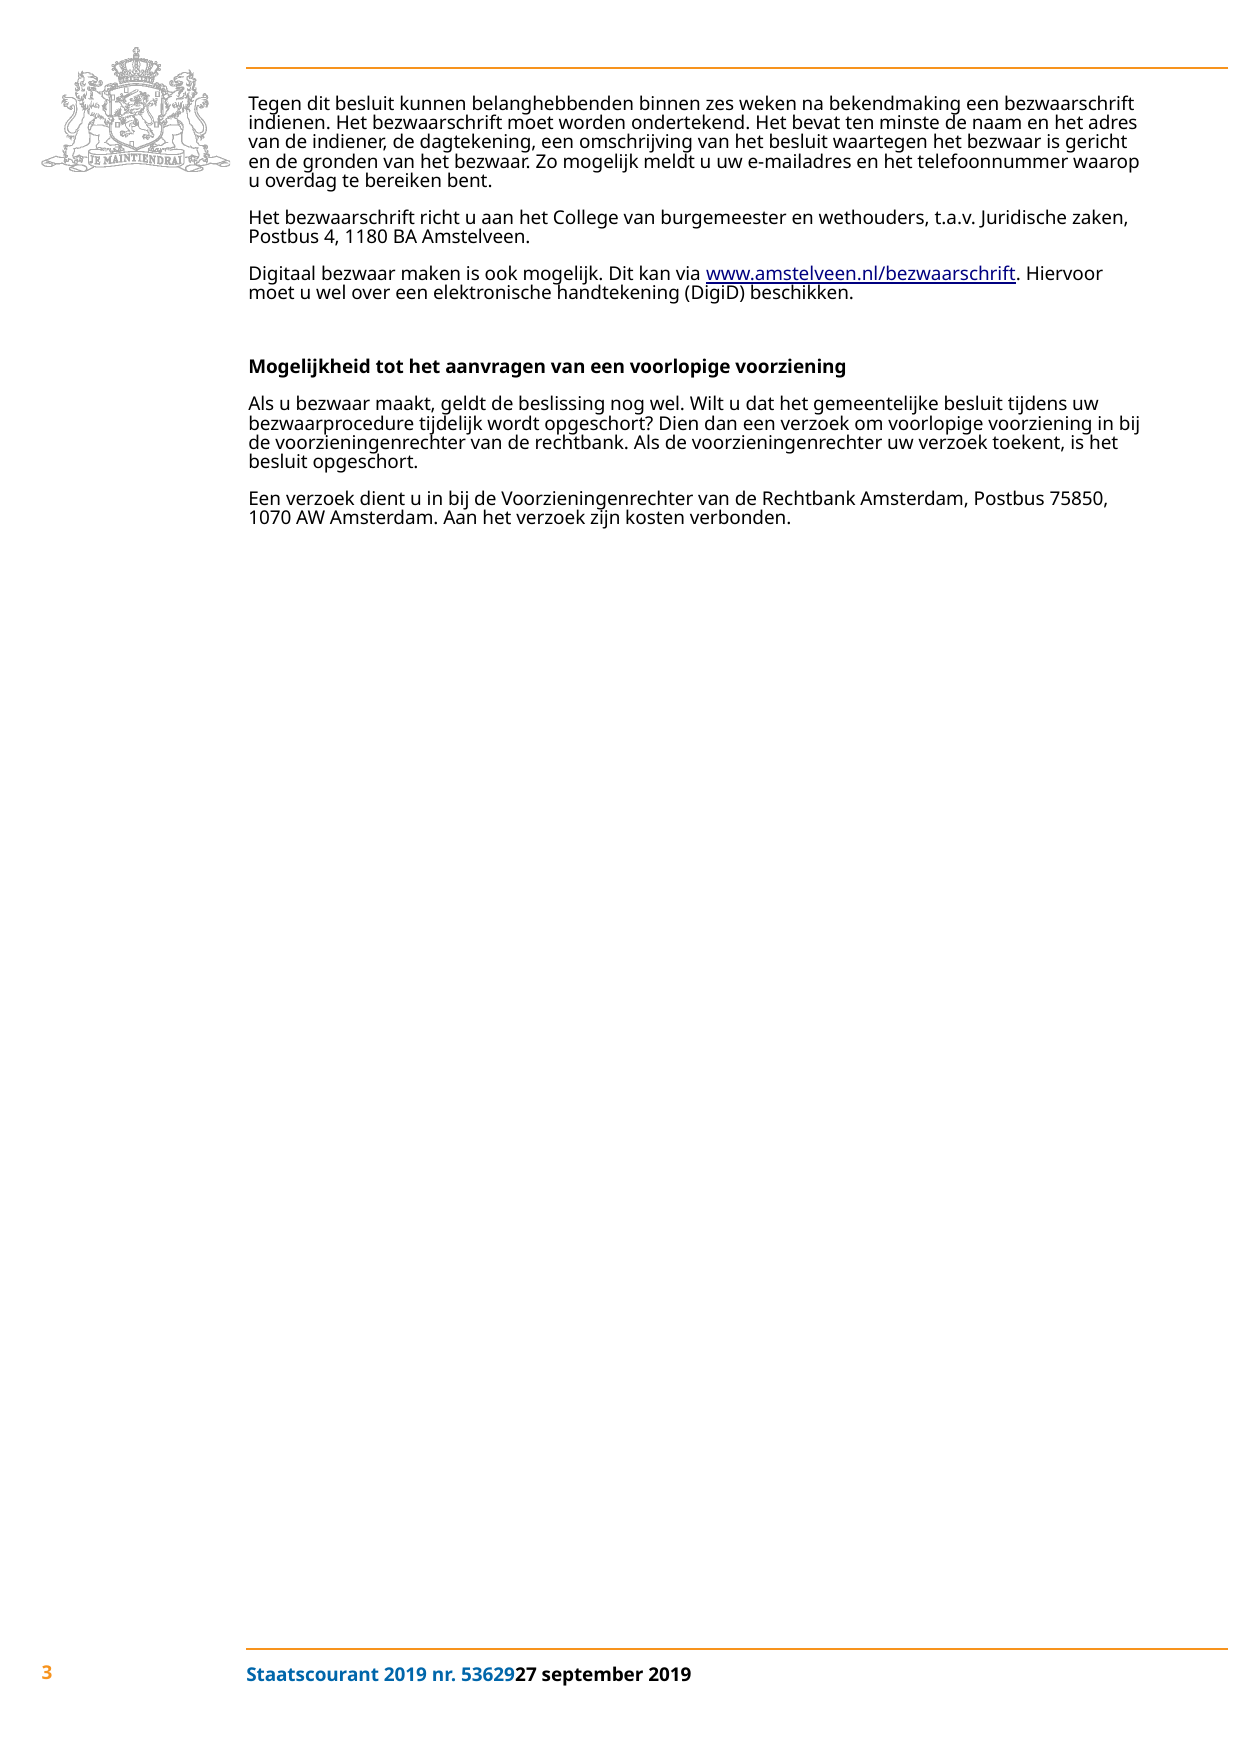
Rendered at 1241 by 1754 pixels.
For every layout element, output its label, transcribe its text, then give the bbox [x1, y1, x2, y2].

text Een verzoek dient u in bij de Voorzieningenrechter van de Rechtbank Amsterdam, Postbus 75850, 1070 AW Amsterdam. Aan het verzoek zijn kosten verbonden. [248, 490, 1152, 529]
picture [41, 47, 231, 172]
text Tegen dit besluit kunnen belanghebbenden binnen zes weken na bekendmaking een bezwaarschrift indienen. Het bezwaarschrift moet worden ondertekend. Het bevat ten minste de naam en het adres van de indiener, de dagtekening, een omschrijving van het besluit waartegen het bezwaar is gericht en de gronden van het bezwaar. Zo mogelijk meldt u uw e-mailadres en het telefoonnummer waarop u overdag te bereiken bent. [248, 95, 1152, 191]
text Het bezwaarschrift richt u aan het College van burgemeester en wethouders, t.a.v. Juridische zaken, Postbus 4, 1180 BA Amstelveen. [248, 209, 1152, 247]
text Mogelijkheid tot het aanvragen van een voorlopige voorziening [248, 358, 1152, 378]
text Als u bezwaar maakt, geldt de beslissing nog wel. Wilt u dat het gemeentelijke besluit tijdens uw bezwaarprocedure tijdelijk wordt opgeschort? Dien dan een verzoek om voorlopige voorziening in bij de voorzieningenrechter van de rechtbank. Als de voorzieningenrechter uw verzoek toekent, is het besluit opgeschort. [248, 395, 1152, 472]
text Digitaal bezwaar maken is ook mogelijk. Dit kan via www.amstelveen.nl/bezwaarschrift. Hiervoor moet u wel over een elektronische handtekening (DigiD) beschikken. [248, 265, 1152, 304]
